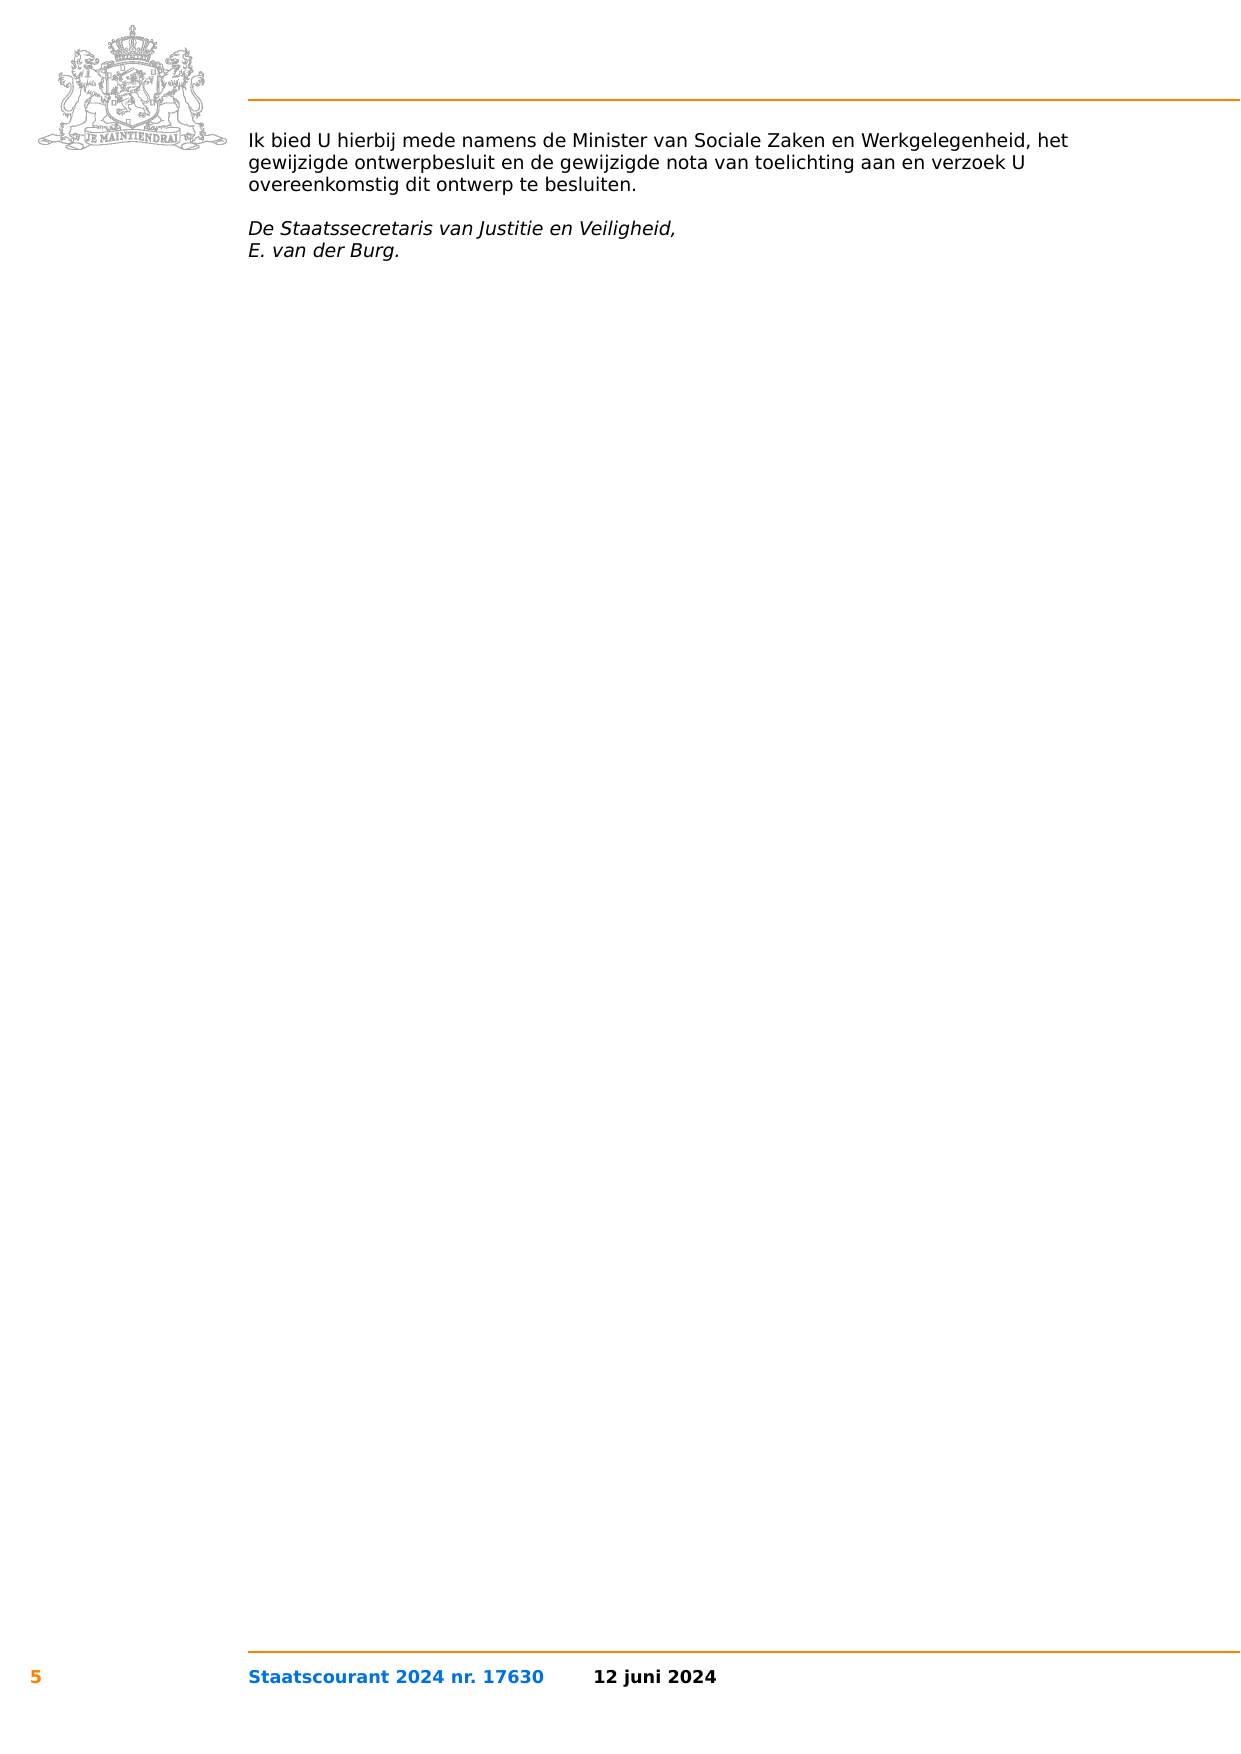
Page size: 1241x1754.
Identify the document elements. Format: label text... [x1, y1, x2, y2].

text De Staatssecretaris van Justitie en Veiligheid, E. van der Burg. [248, 218, 1163, 262]
text Ik bied U hierbij mede namens de Minister van Sociale Zaken en Werkgelegenheid, het gewijzigde ontwerpbesluit en de gewijzigde nota van toelichting aan en verzoek U overeenkomstig dit ontwerp te besluiten. [248, 130, 1163, 196]
picture [38, 25, 227, 150]
